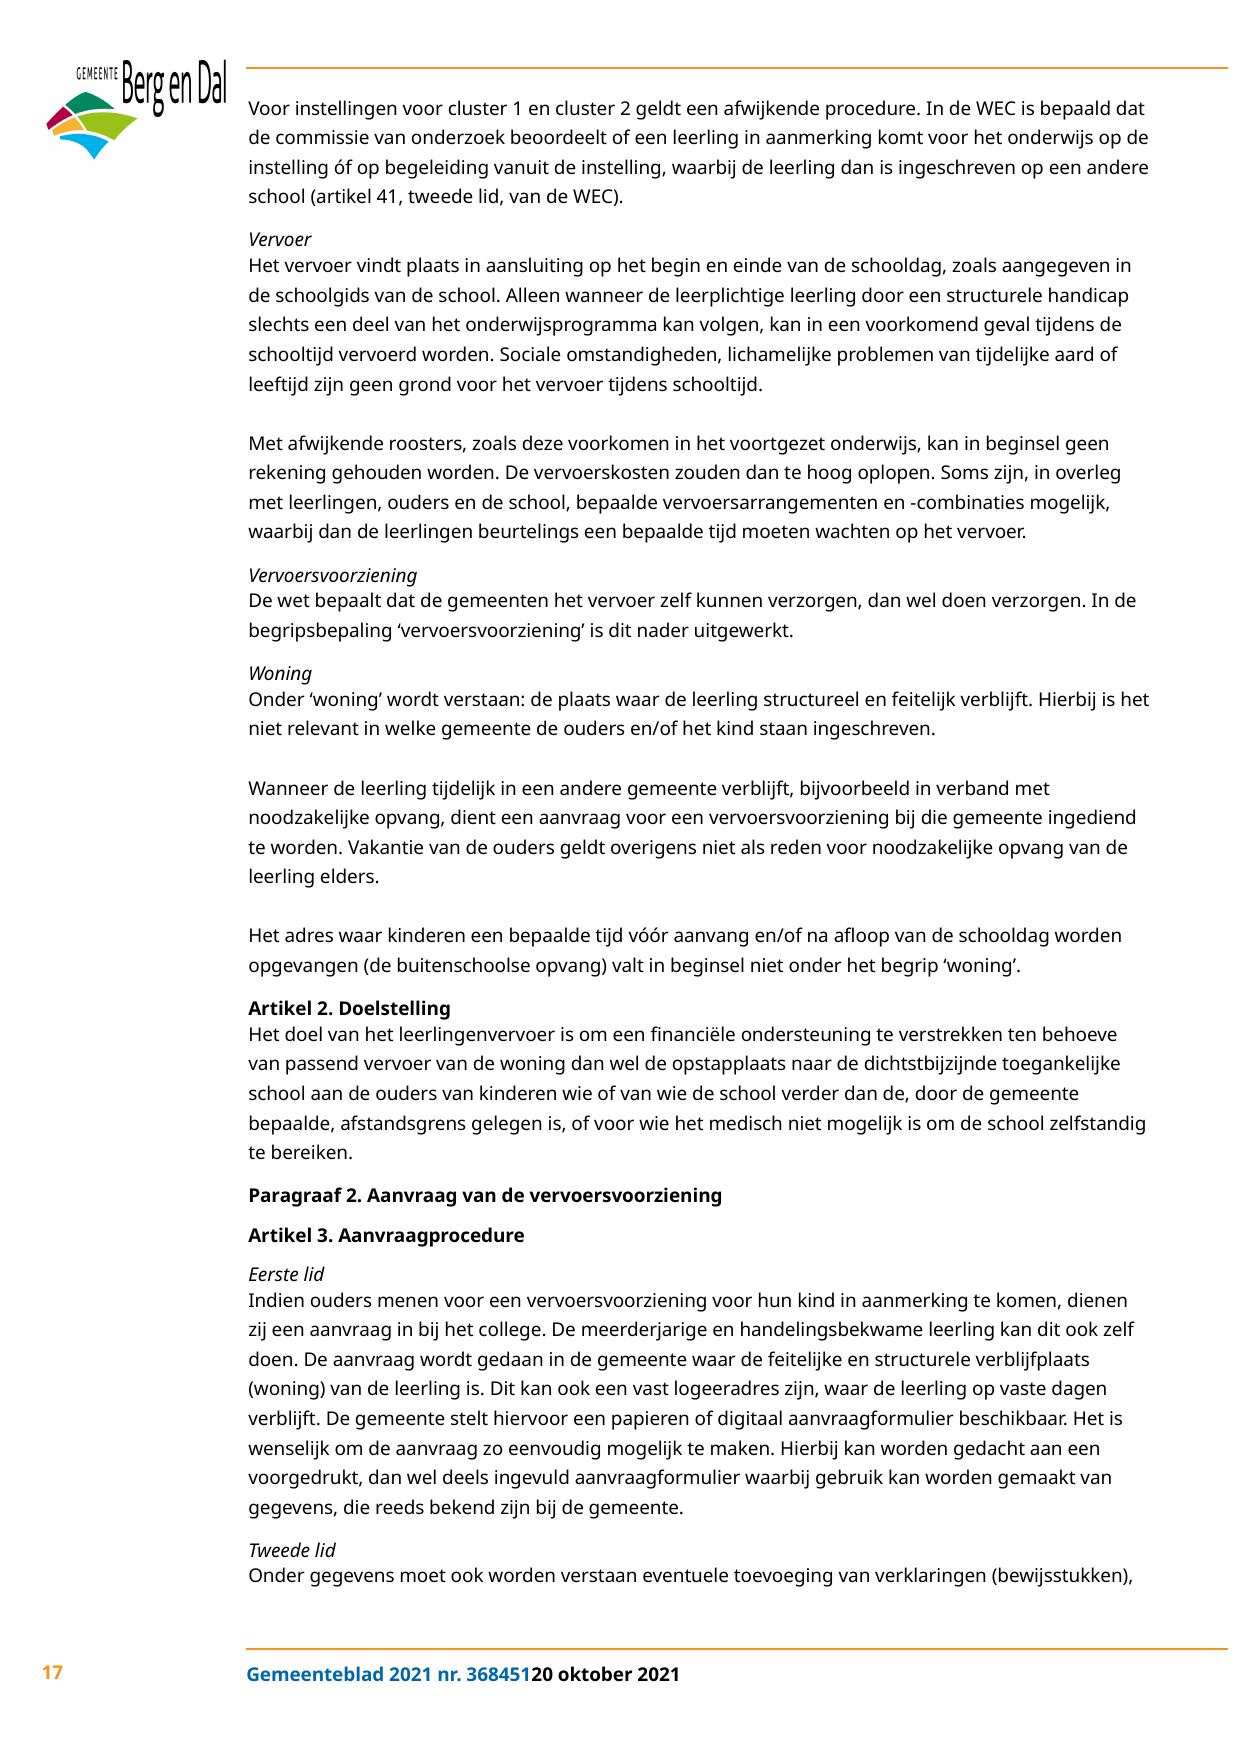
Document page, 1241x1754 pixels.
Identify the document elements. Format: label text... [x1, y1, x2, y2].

text Wanneer de leerling tijdelijk in een andere gemeente verblijft, bijvoorbeeld in verband met noodzakelijke opvang, dient een aanvraag voor een vervoersvoorziening bij die gemeente ingediend te worden. Vakantie van de ouders geldt overigens niet als reden voor noodzakelijke opvang van de leerling elders. [248, 775, 1152, 889]
text Het doel van het leerlingenvervoer is om een financiële ondersteuning te verstrekken ten behoeve van passend vervoer van de woning dan wel de opstapplaats naar de dichtstbijzijnde toegankelijke school aan de ouders van kinderen wie of van wie de school verder dan de, door de gemeente bepaalde, afstandsgrens gelegen is, of voor wie het medisch niet mogelijk is om de school zelfstandig te bereiken. [248, 1021, 1152, 1165]
text Eerste lid [248, 1261, 1152, 1287]
text Tweede lid [248, 1537, 1152, 1563]
text Met afwijkende roosters, zoals deze voorkomen in het voortgezet onderwijs, kan in beginsel geen rekening gehouden worden. De vervoerskosten zouden dan te hoog oplopen. Soms zijn, in overleg met leerlingen, ouders en de school, bepaalde vervoersarrangementen en -combinaties mogelijk, waarbij dan de leerlingen beurtelings een bepaalde tijd moeten wachten op het vervoer. [248, 430, 1152, 544]
text Woning [248, 660, 1152, 686]
text Voor instellingen voor cluster 1 en cluster 2 geldt een afwijkende procedure. In de WEC is bepaald dat de commissie van onderzoek beoordeelt of een leerling in aanmerking komt voor het onderwijs op de instelling óf op begeleiding vanuit de instelling, waarbij de leerling dan is ingeschreven op een andere school (artikel 41, tweede lid, van de WEC). [248, 95, 1152, 209]
text Onder gegevens moet ook worden verstaan eventuele toevoeging van verklaringen (bewijsstukken), [248, 1563, 1152, 1588]
text Artikel 2. Doelstelling [248, 995, 1152, 1021]
text Onder ‘woning’ wordt verstaan: de plaats waar de leerling structureel en feitelijk verblijft. Hierbij is het niet relevant in welke gemeente de ouders en/of het kind staan ingeschreven. [248, 686, 1152, 741]
text Vervoersvoorziening [248, 562, 1152, 587]
text Artikel 3. Aanvraagprocedure [248, 1222, 1152, 1247]
text Indien ouders menen voor een vervoersvoorziening voor hun kind in aanmerking te komen, dienen zij een aanvraag in bij het college. De meerderjarige en handelingsbekwame leerling kan dit ook zelf doen. De aanvraag wordt gedaan in de gemeente waar de feitelijke en structurele verblijfplaats (woning) van de leerling is. Dit kan ook een vast logeeradres zijn, waar de leerling op vaste dagen verblijft. De gemeente stelt hiervoor een papieren of digitaal aanvraagformulier beschikbaar. Het is wenselijk om de aanvraag zo eenvoudig mogelijk te maken. Hierbij kan worden gedacht aan een voorgedrukt, dan wel deels ingevuld aanvraagformulier waarbij gebruik kan worden gemaakt van gegevens, die reeds bekend zijn bij de gemeente. [248, 1287, 1152, 1519]
text Vervoer [248, 227, 1152, 252]
picture [41, 47, 231, 172]
text Het vervoer vindt plaats in aansluiting op het begin en einde van de schooldag, zoals aangegeven in de schoolgids van de school. Alleen wanneer de leerplichtige leerling door een structurele handicap slechts een deel van het onderwijsprogramma kan volgen, kan in een voorkomend geval tijdens de schooltijd vervoerd worden. Sociale omstandigheden, lichamelijke problemen van tijdelijke aard of leeftijd zijn geen grond voor het vervoer tijdens schooltijd. [248, 252, 1152, 396]
text De wet bepaalt dat de gemeenten het vervoer zelf kunnen verzorgen, dan wel doen verzorgen. In de begripsbepaling ‘vervoersvoorziening’ is dit nader uitgewerkt. [248, 587, 1152, 643]
text Paragraaf 2. Aanvraag van de vervoersvoorziening [248, 1182, 1152, 1208]
text Het adres waar kinderen een bepaalde tijd vóór aanvang en/of na afloop van de schooldag worden opgevangen (de buitenschoolse opvang) valt in beginsel niet onder het begrip ‘woning’. [248, 923, 1152, 978]
